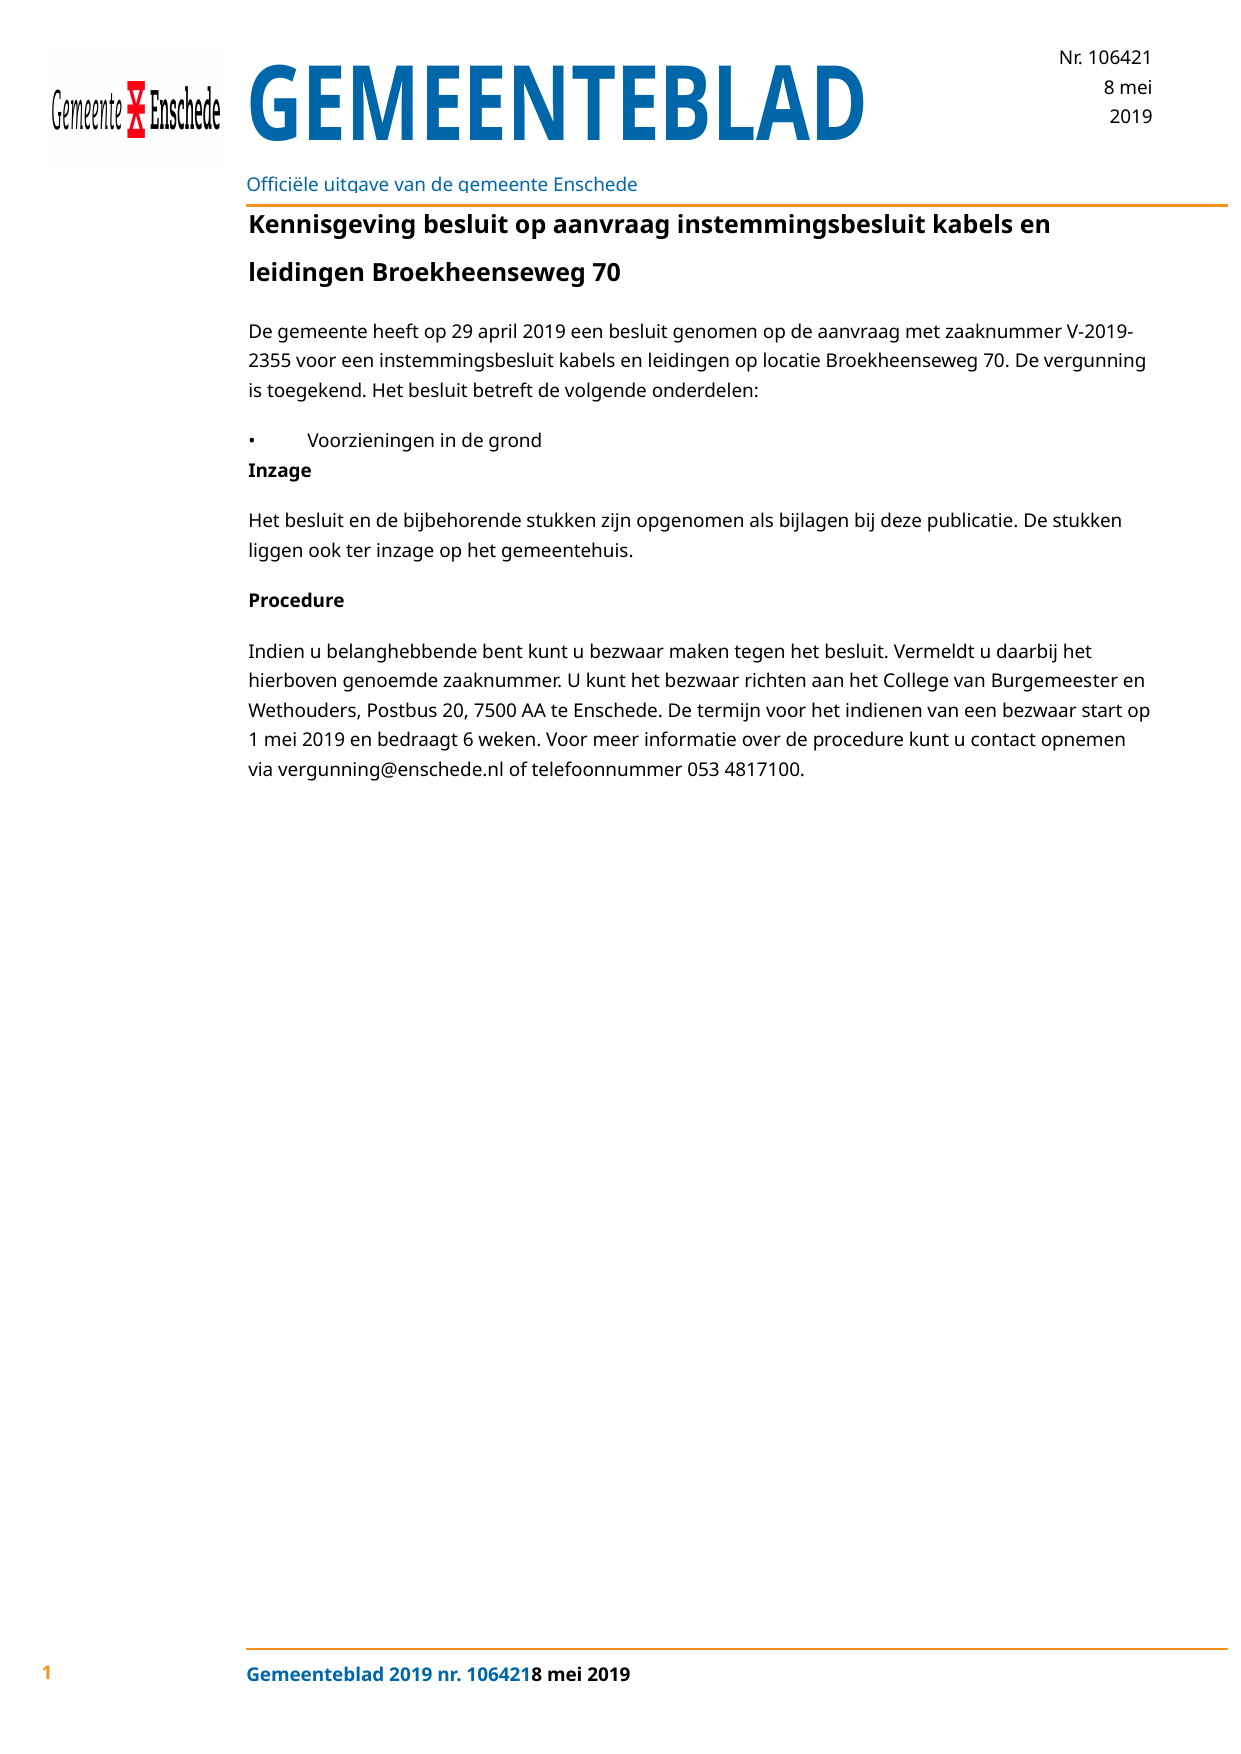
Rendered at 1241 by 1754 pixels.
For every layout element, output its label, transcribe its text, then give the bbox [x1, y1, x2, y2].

picture [41, 47, 231, 172]
text Kennisgeving besluit op aanvraag instemmingsbesluit kabels en leidingen Broekheenseweg 70 [248, 207, 1152, 288]
text Procedure [248, 587, 1152, 613]
text De gemeente heeft op 29 april 2019 een besluit genomen op de aanvraag met zaaknummer V-2019-2355 voor een instemmingsbesluit kabels en leidingen op locatie Broekheenseweg 70. De vergunning is toegekend. Het besluit betreft de volgende onderdelen: [248, 318, 1152, 403]
text Inzage [248, 457, 1152, 483]
list Voorzieningen in de grond [248, 427, 1152, 453]
text Het besluit en de bijbehorende stukken zijn opgenomen als bijlagen bij deze publicatie. De stukken liggen ook ter inzage op het gemeentehuis. [248, 507, 1152, 563]
text Indien u belanghebbende bent kunt u bezwaar maken tegen het besluit. Vermeldt u daarbij het hierboven genoemde zaaknummer. U kunt het bezwaar richten aan het College van Burgemees­ter en Wethouders, Postbus 20, 7500 AA te Enschede. De termijn voor het indienen van een bezwaar start op 1 mei 2019 en bedraagt 6 weken. Voor meer informatie over de procedure kunt u contact opnemen via vergunning@enschede.nl of telefoonnummer 053 4817100. [248, 638, 1152, 782]
